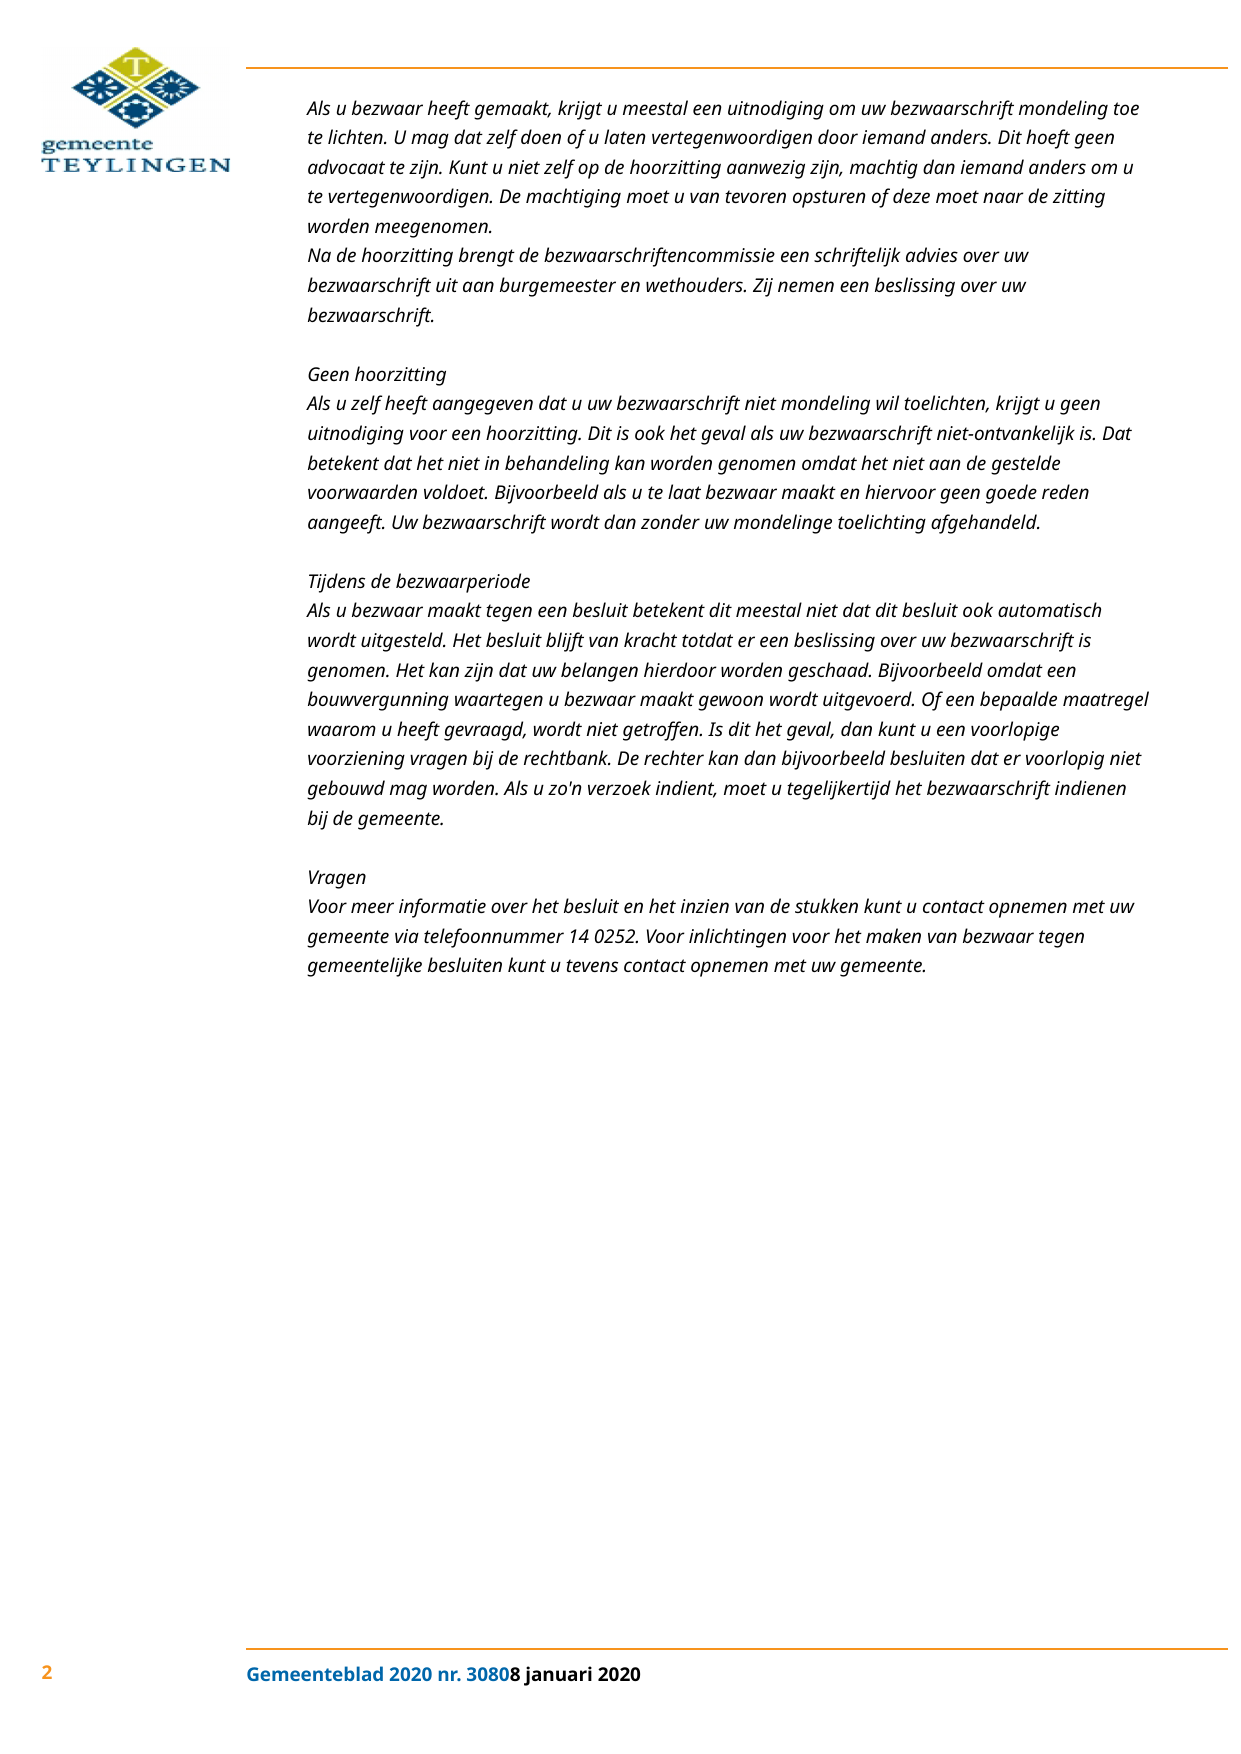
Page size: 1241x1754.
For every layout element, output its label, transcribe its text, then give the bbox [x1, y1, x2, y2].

list Voor meer informatie over het besluit en het inzien van de stukken kunt u contact opnemen met uw gemeente via telefoonnummer 14 0252. Voor inlichtingen voor het maken van bezwaar tegen gemeentelijke besluiten kunt u tevens contact opnemen met uw gemeente. [248, 893, 1152, 978]
list Vragen [248, 864, 1152, 890]
list Tijdens de bezwaarperiode [248, 568, 1152, 594]
list Als u bezwaar heeft gemaakt, krijgt u meestal een uitnodiging om uw bezwaarschrift mondeling toe te lichten. U mag dat zelf doen of u laten vertegenwoordigen door iemand anders. Dit hoeft geen advocaat te zijn. Kunt u niet zelf op de hoorzitting aanwezig zijn, machtig dan iemand anders om u te vertegenwoordigen. De machtiging moet u van tevoren opsturen of deze moet naar de zitting worden meegenomen. [248, 95, 1152, 239]
list Na de hoorzitting brengt de bezwaarschriftencommissie een schriftelijk advies over uw bezwaarschrift uit aan burgemeester en wethouders. Zij nemen een beslissing over uw bezwaarschrift. [248, 243, 1152, 328]
list Als u zelf heeft aangegeven dat u uw bezwaarschrift niet mondeling wil toelichten, krijgt u geen uitnodiging voor een hoorzitting. Dit is ook het geval als uw bezwaarschrift niet-ontvankelijk is. Dat betekent dat het niet in behandeling kan worden genomen omdat het niet aan de gestelde voorwaarden voldoet. Bijvoorbeeld als u te laat bezwaar maakt en hiervoor geen goede reden aangeeft. Uw bezwaarschrift wordt dan zonder uw mondelinge toelichting afgehandeld. [248, 391, 1152, 535]
list Als u bezwaar maakt tegen een besluit betekent dit meestal niet dat dit besluit ook automatisch wordt uitgesteld. Het besluit blijft van kracht totdat er een beslissing over uw bezwaarschrift is genomen. Het kan zijn dat uw belangen hierdoor worden geschaad. Bijvoorbeeld omdat een bouwvergunning waartegen u bezwaar maakt gewoon wordt uitgevoerd. Of een bepaalde maatregel waarom u heeft gevraagd, wordt niet getroffen. Is dit het geval, dan kunt u een voorlopige voorziening vragen bij de rechtbank. De rechter kan dan bijvoorbeeld besluiten dat er voorlopig niet gebouwd mag worden. Als u zo'n verzoek indient, moet u tegelijkertijd het bezwaarschrift indienen bij de gemeente. [248, 598, 1152, 831]
picture [41, 47, 231, 172]
list Geen hoorzitting [248, 361, 1152, 387]
